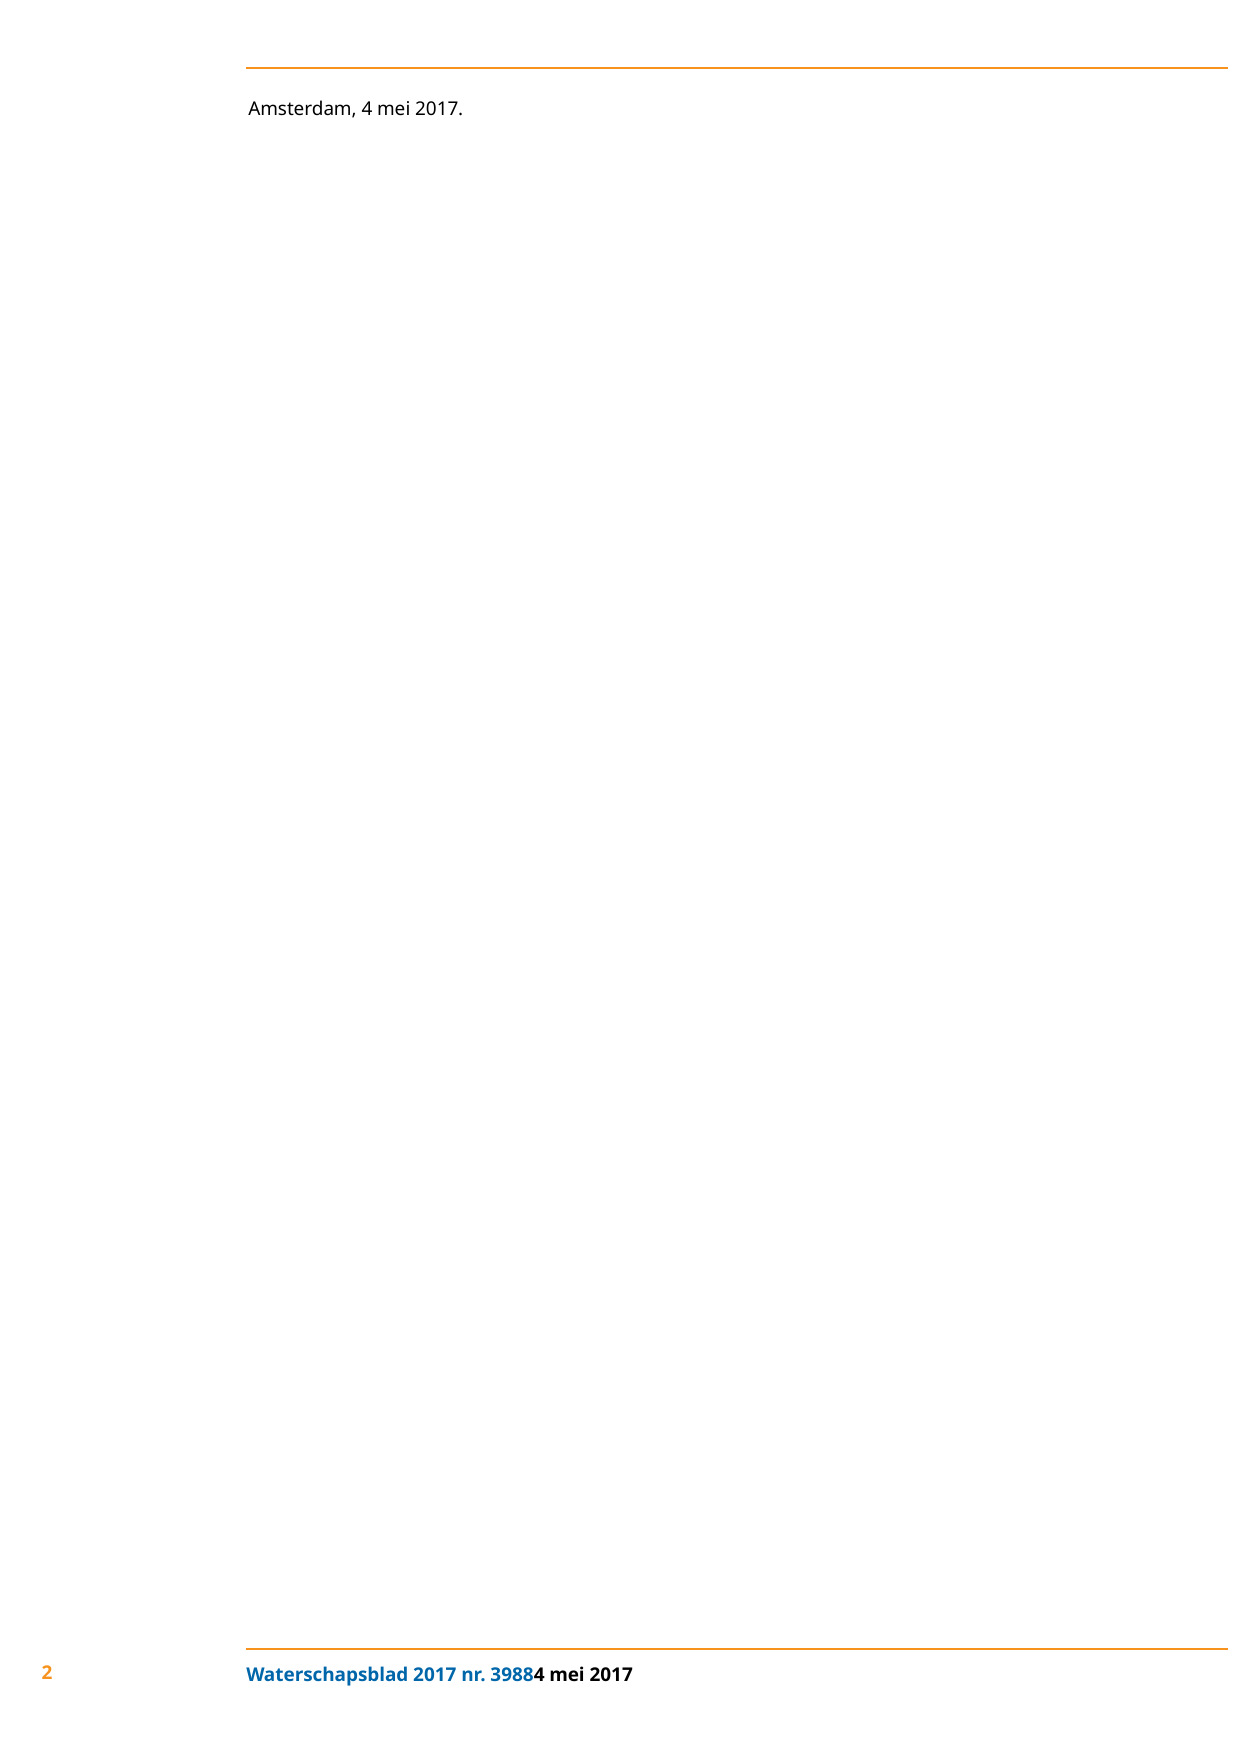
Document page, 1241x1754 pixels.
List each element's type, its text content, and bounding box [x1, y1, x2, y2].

picture [41, 47, 231, 172]
text Amsterdam, 4 mei 2017. [248, 95, 1152, 121]
